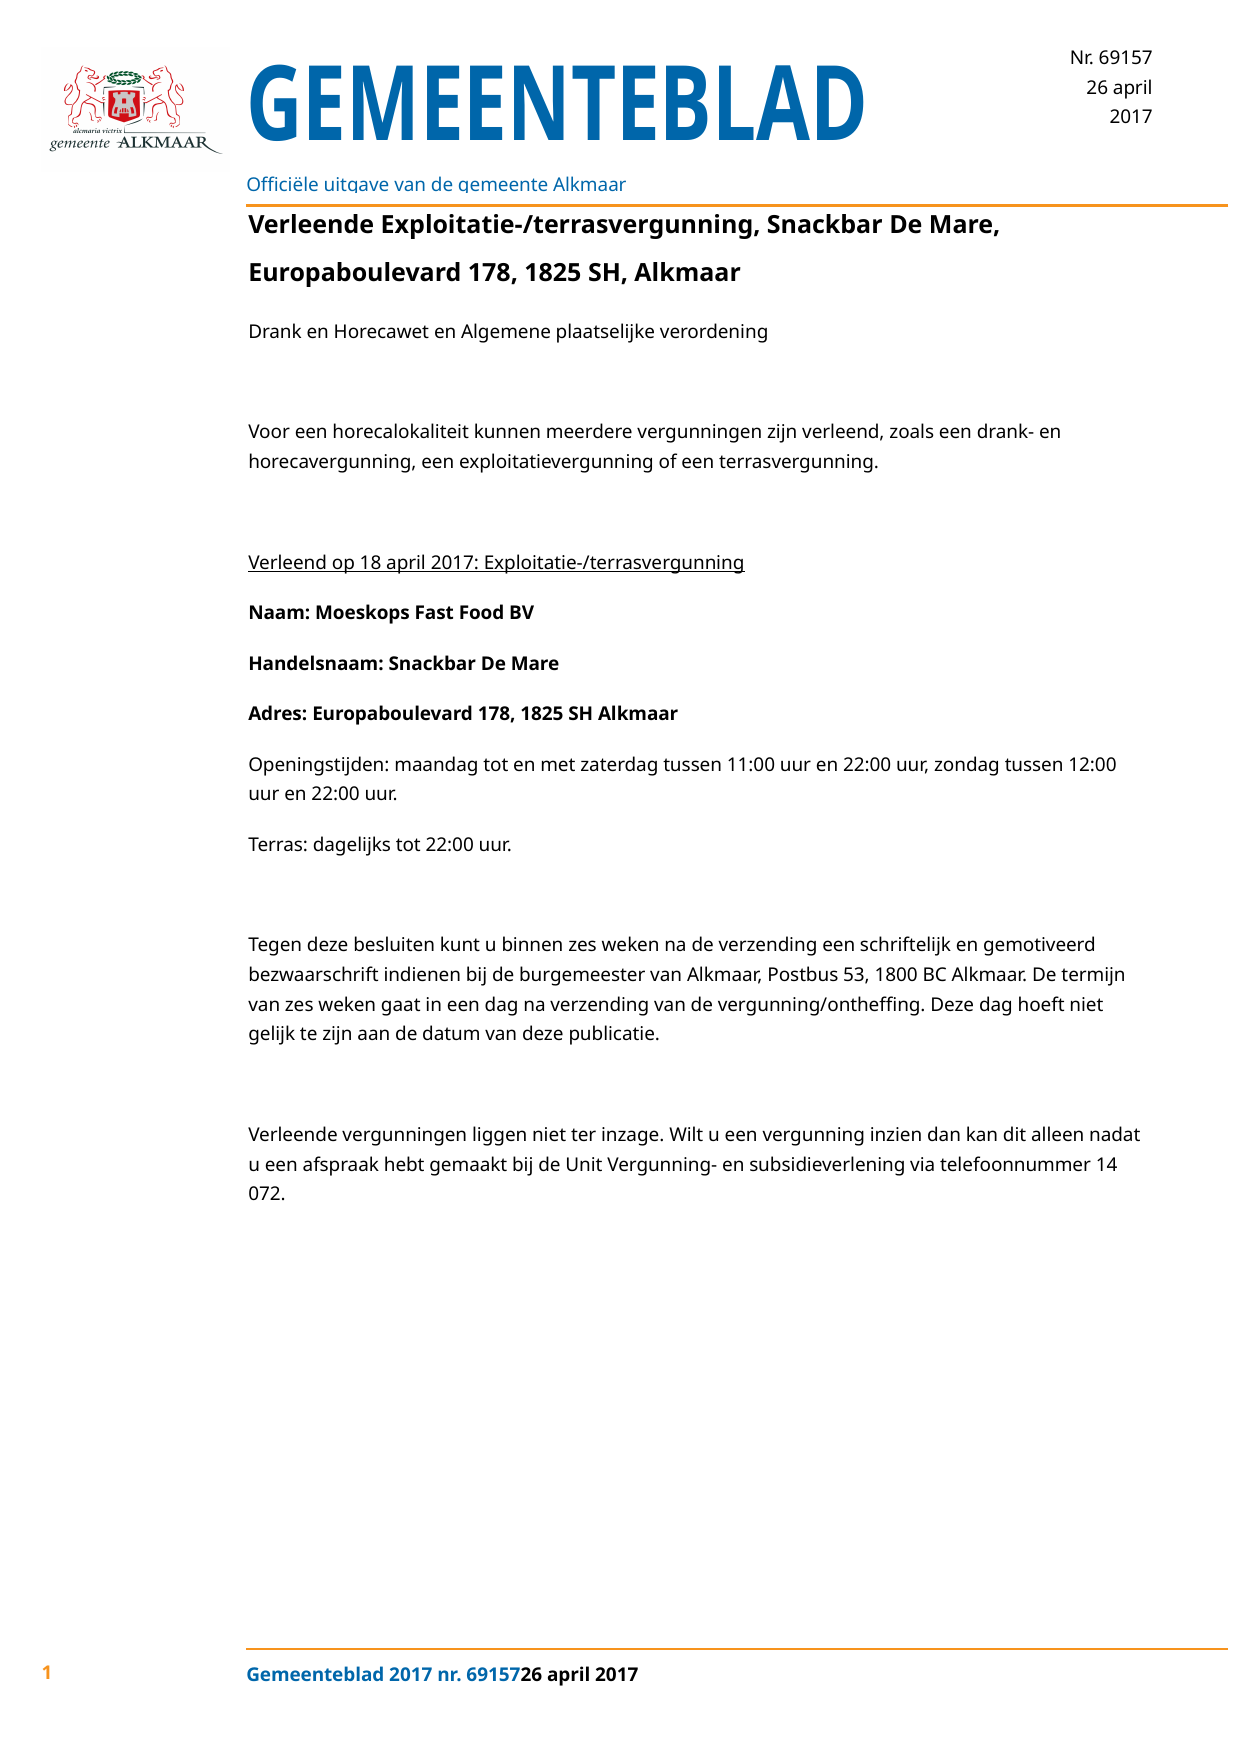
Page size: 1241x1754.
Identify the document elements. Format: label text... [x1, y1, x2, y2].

text Openingstijden: maandag tot en met zaterdag tussen 11:00 uur en 22:00 uur, zondag tussen 12:00 uur en 22:00 uur. [248, 751, 1152, 806]
text Handelsnaam: Snackbar De Mare [248, 650, 1152, 676]
picture [41, 47, 231, 172]
text Tegen deze besluiten kunt u binnen zes weken na de verzending een schriftelijk en gemotiveerd bezwaarschrift indienen bij de burgemeester van Alkmaar, Postbus 53, 1800 BC Alkmaar. De termijn van zes weken gaat in een dag na verzending van de vergunning/ontheffing. Deze dag hoeft niet gelijk te zijn aan de datum van deze publicatie. [248, 932, 1152, 1046]
text Verleende Exploitatie-/terrasvergunning, Snackbar De Mare, Europaboulevard 178, 1825 SH, Alkmaar [248, 207, 1152, 288]
text Verleende vergunningen liggen niet ter inzage. Wilt u een vergunning inzien dan kan dit alleen nadat u een afspraak hebt gemaakt bij de Unit Vergunning- en subsidieverlening via telefoonnummer 14 072. [248, 1121, 1152, 1206]
text Verleend op 18 april 2017: Exploitatie-/terrasvergunning [248, 549, 1152, 575]
text Drank en Horecawet en Algemene plaatselijke verordening [248, 318, 1152, 344]
text Naam: Moeskops Fast Food BV [248, 599, 1152, 625]
text Terras: dagelijks tot 22:00 uur. [248, 831, 1152, 857]
text Voor een horecalokaliteit kunnen meerdere vergunningen zijn verleend, zoals een drank- en horecavergunning, een exploitatievergunning of een terrasvergunning. [248, 419, 1152, 474]
text Adres: Europaboulevard 178, 1825 SH Alkmaar [248, 700, 1152, 726]
